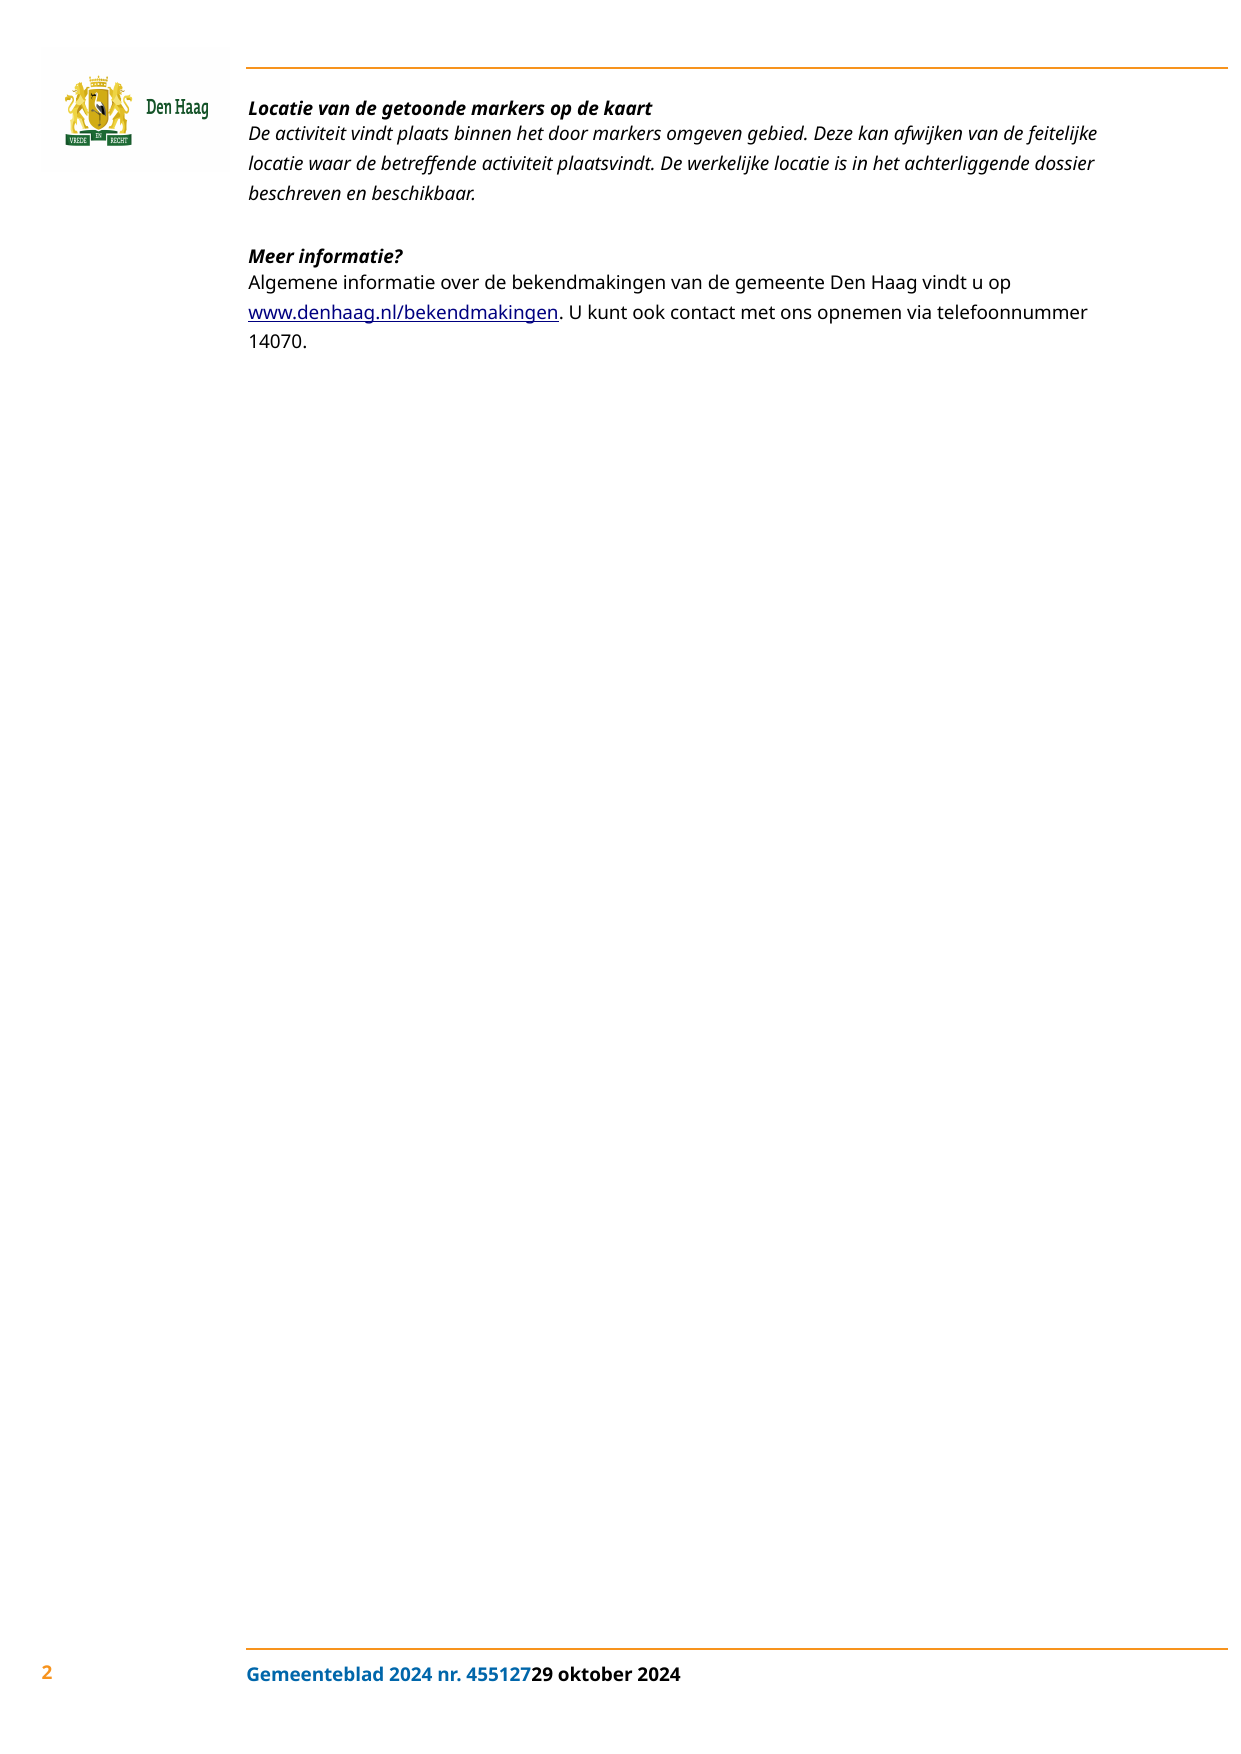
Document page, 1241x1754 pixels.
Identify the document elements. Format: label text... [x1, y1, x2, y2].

text Meer informatie? [248, 244, 1152, 269]
text Locatie van de getoonde markers op de kaart [248, 95, 1152, 121]
picture [41, 47, 231, 172]
text De activiteit vindt plaats binnen het door markers omgeven gebied. Deze kan afwijken van de feitelijke locatie waar de betreffende activiteit plaatsvindt. De werkelijke locatie is in het achterliggende dossier beschreven en beschikbaar. [248, 121, 1152, 205]
text Algemene informatie over de bekendmakingen van de gemeente Den Haag vindt u op www.denhaag.nl/bekendmakingen. U kunt ook contact met ons opnemen via telefoonnummer 14070. [248, 269, 1152, 354]
